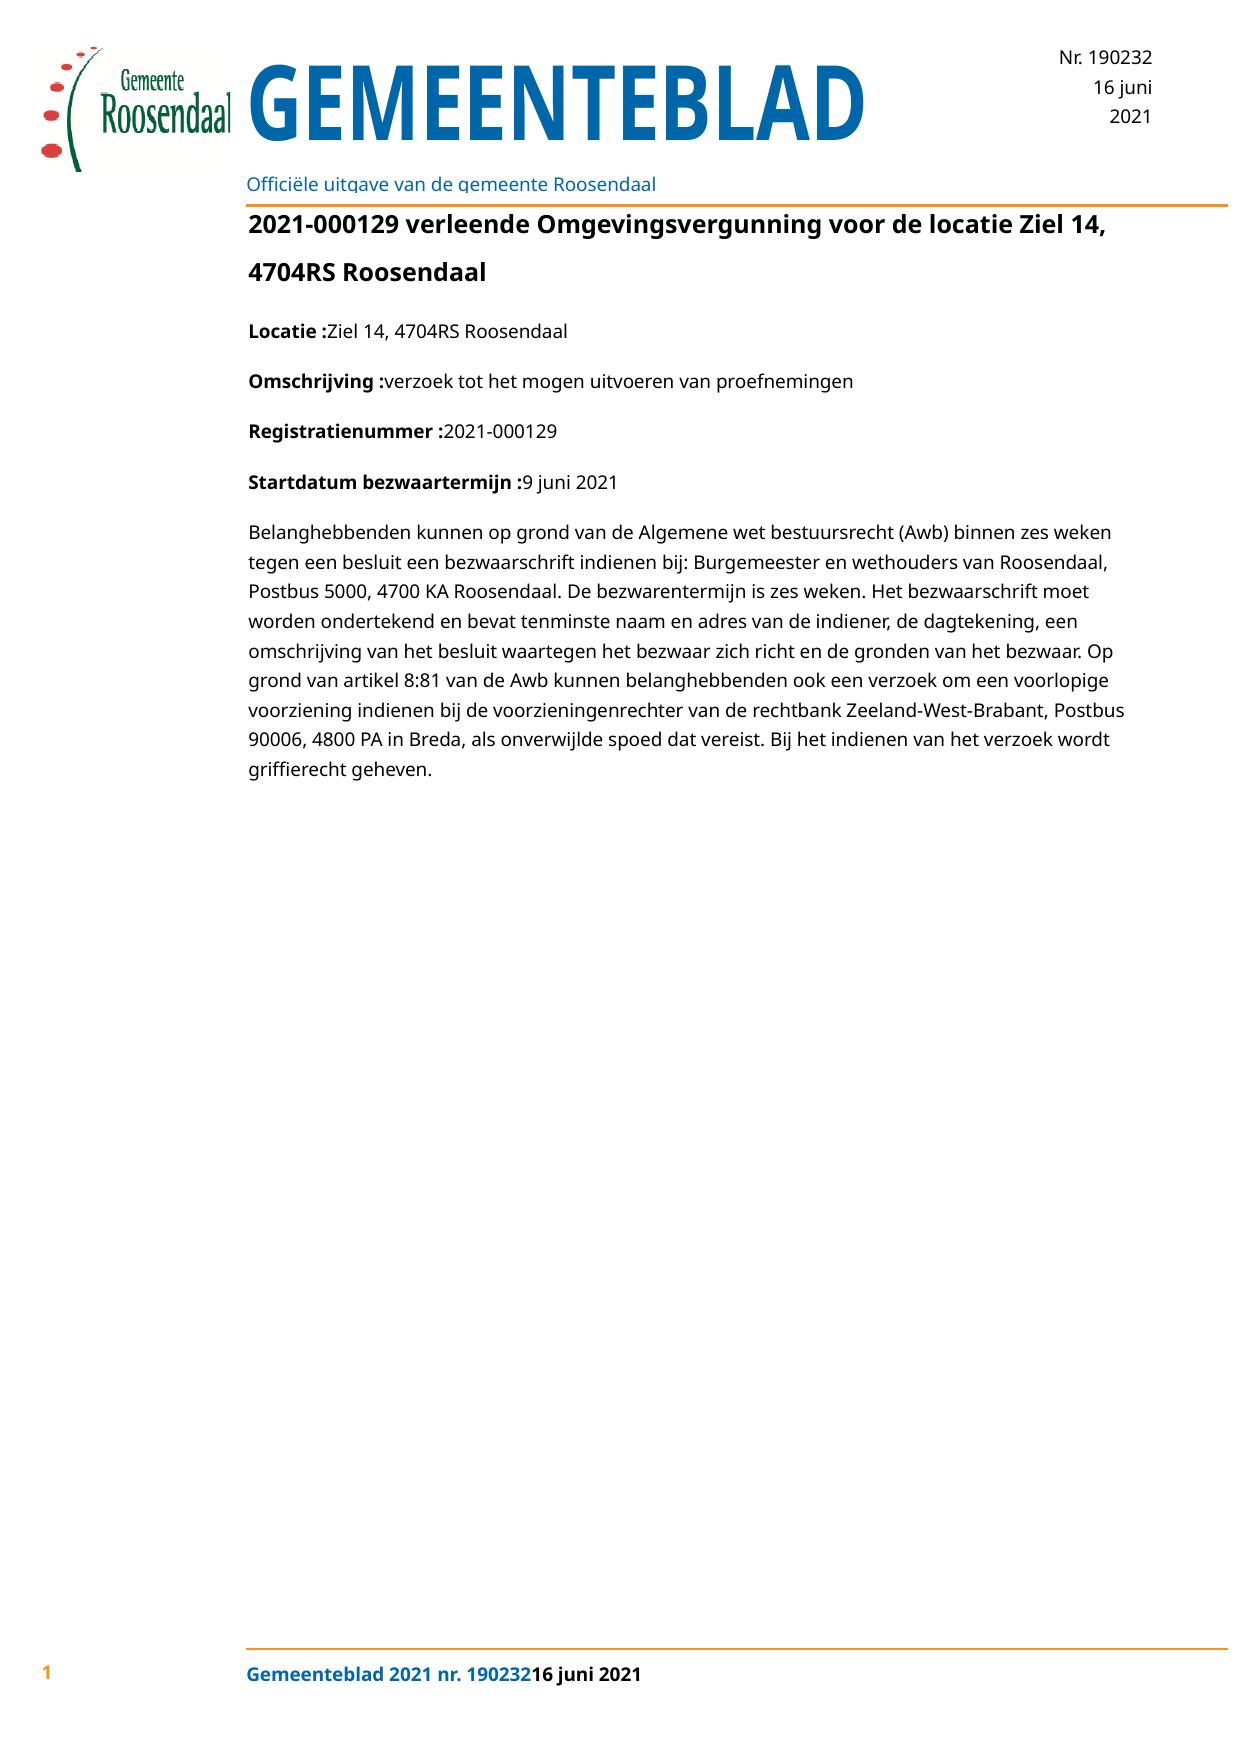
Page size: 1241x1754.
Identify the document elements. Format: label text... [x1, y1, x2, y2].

text Belanghebbenden kunnen op grond van de Algemene wet bestuursrecht (Awb) binnen zes weken tegen een besluit een bezwaarschrift indienen bij: Burgemeester en wethouders van Roosendaal, Postbus 5000, 4700 KA Roosendaal. De bezwarentermijn is zes weken. Het bezwaarschrift moet worden ondertekend en bevat tenminste naam en adres van de indiener, de dagtekening, een omschrijving van het besluit waartegen het bezwaar zich richt en de gronden van het bezwaar. Op grond van artikel 8:81 van de Awb kunnen belanghebbenden ook een verzoek om een voorlopige voorziening indienen bij de voorzieningenrechter van de rechtbank Zeeland-West-Brabant, Postbus 90006, 4800 PA in Breda, als onverwijlde spoed dat vereist. Bij het indienen van het verzoek wordt griffierecht geheven. [248, 519, 1152, 782]
text Registratienummer :2021-000129 [248, 419, 1152, 444]
text Omschrijving :verzoek tot het mogen uitvoeren van proefnemingen [248, 368, 1152, 394]
text Locatie :Ziel 14, 4704RS Roosendaal [248, 318, 1152, 344]
text 2021-000129 verleende Omgevingsvergunning voor de locatie Ziel 14, 4704RS Roosendaal [248, 207, 1152, 288]
picture [41, 47, 231, 172]
text Startdatum bezwaartermijn :9 juni 2021 [248, 469, 1152, 495]
